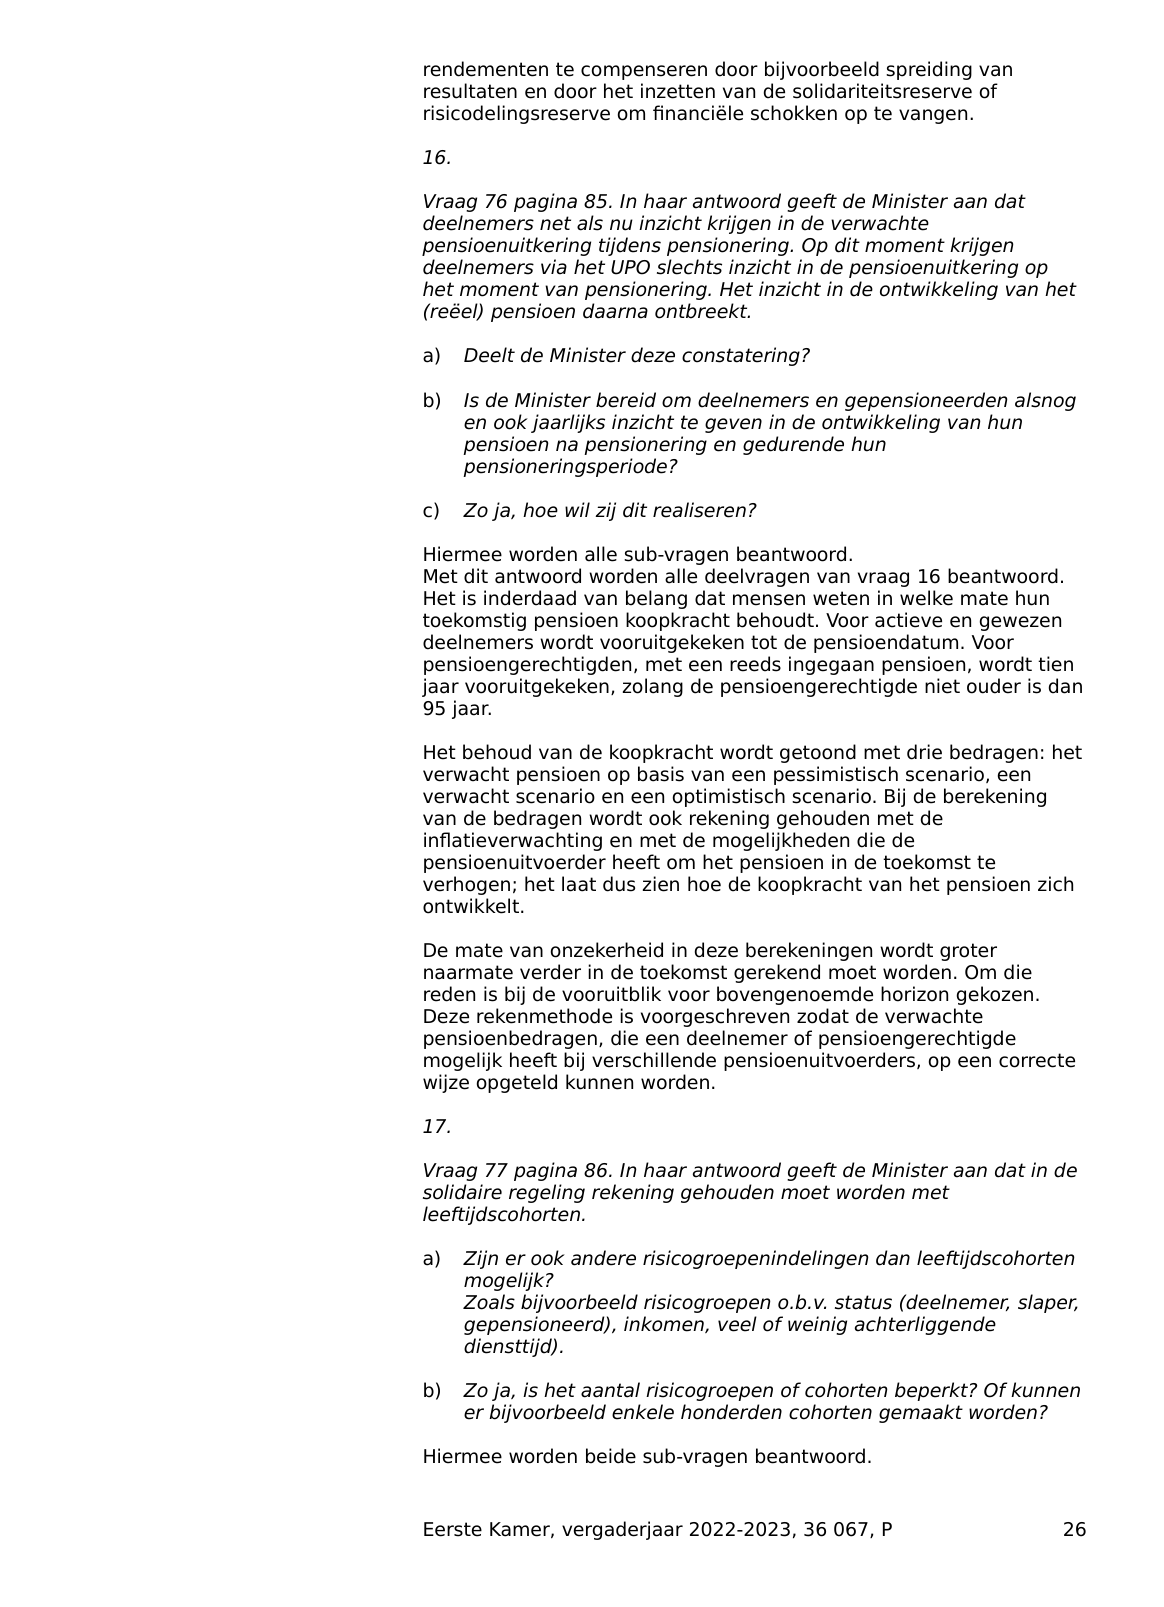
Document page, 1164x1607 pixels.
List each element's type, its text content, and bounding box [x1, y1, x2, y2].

text a) Zijn er ook andere risicogroepenindelingen dan leeftijdscohorten mogelijk? [422, 1248, 1087, 1292]
text De mate van onzekerheid in deze berekeningen wordt groter naarmate verder in de toekomst gerekend moet worden. Om die reden is bij de vooruitblik voor bovengenoemde horizon gekozen. Deze rekenmethode is voorgeschreven zodat de verwachte pensioenbedragen, die een deelnemer of pensioengerechtigde mogelijk heeft bij verschillende pensioenuitvoerders, op een correcte wijze opgeteld kunnen worden. [422, 940, 1087, 1094]
text Met dit antwoord worden alle deelvragen van vraag 16 beantwoord. Het is inderdaad van belang dat mensen weten in welke mate hun toekomstig pensioen koopkracht behoudt. Voor actieve en gewezen deelnemers wordt vooruitgekeken tot de pensioendatum. Voor pensioengerechtigden, met een reeds ingegaan pensioen, wordt tien jaar vooruitgekeken, zolang de pensioengerechtigde niet ouder is dan 95 jaar. [422, 566, 1087, 720]
text rendementen te compenseren door bijvoorbeeld spreiding van resultaten en door het inzetten van de solidariteitsreserve of risicodelingsreserve om financiële schokken op te vangen. [422, 59, 1087, 125]
text c) Zo ja, hoe wil zij dit realiseren? [422, 500, 1087, 522]
text b) Is de Minister bereid om deelnemers en gepensioneerden alsnog en ook jaarlijks inzicht te geven in de ontwikkeling van hun pensioen na pensionering en gedurende hun pensioneringsperiode? [422, 389, 1087, 477]
text Vraag 77 pagina 86. In haar antwoord geeft de Minister aan dat in de solidaire regeling rekening gehouden moet worden met leeftijdscohorten. [422, 1160, 1087, 1226]
subtitle 17. [422, 1116, 1087, 1138]
text Vraag 76 pagina 85. In haar antwoord geeft de Minister aan dat deelnemers net als nu inzicht krijgen in de verwachte pensioenuitkering tijdens pensionering. Op dit moment krijgen deelnemers via het UPO slechts inzicht in de pensioenuitkering op het moment van pensionering. Het inzicht in de ontwikkeling van het (reëel) pensioen daarna ontbreekt. [422, 191, 1087, 323]
text Zoals bijvoorbeeld risicogroepen o.b.v. status (deelnemer, slaper, gepensioneerd), inkomen, veel of weinig achterliggende diensttijd). [464, 1292, 1087, 1358]
subtitle 16. [422, 147, 1087, 169]
text Hiermee worden alle sub-vragen beantwoord. [422, 544, 1087, 566]
text Het behoud van de koopkracht wordt getoond met drie bedragen: het verwacht pensioen op basis van een pessimistisch scenario, een verwacht scenario en een optimistisch scenario. Bij de berekening van de bedragen wordt ook rekening gehouden met de inflatieverwachting en met de mogelijkheden die de pensioenuitvoerder heeft om het pensioen in de toekomst te verhogen; het laat dus zien hoe de koopkracht van het pensioen zich ontwikkelt. [422, 742, 1087, 918]
text a) Deelt de Minister deze constatering? [422, 345, 1087, 367]
text b) Zo ja, is het aantal risicogroepen of cohorten beperkt? Of kunnen er bijvoorbeeld enkele honderden cohorten gemaakt worden? [422, 1380, 1087, 1424]
text Hiermee worden beide sub-vragen beantwoord. [422, 1446, 1087, 1468]
